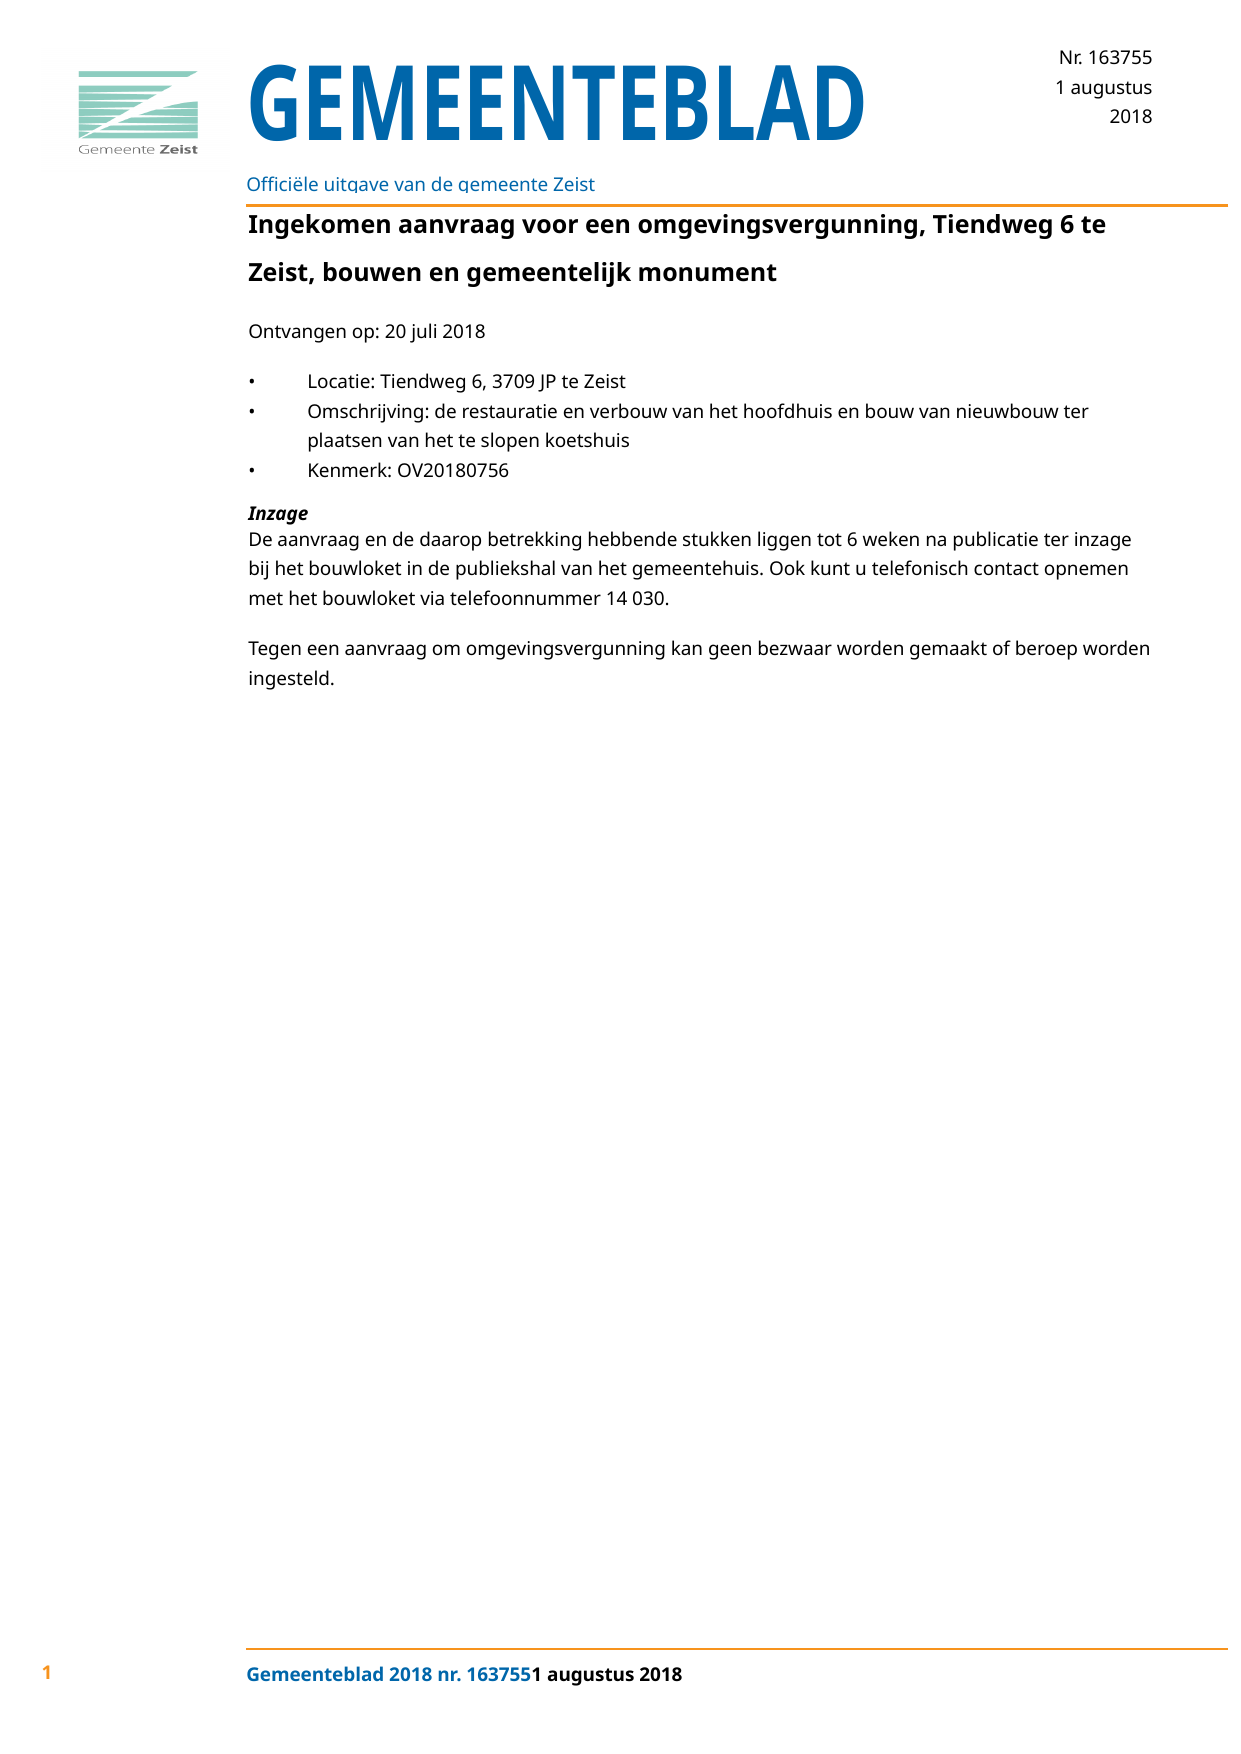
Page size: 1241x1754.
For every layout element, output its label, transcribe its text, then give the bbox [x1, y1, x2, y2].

text Tegen een aanvraag om omgevingsvergunning kan geen bezwaar worden gemaakt of beroep worden ingesteld. [248, 636, 1152, 691]
text Ontvangen op: 20 juli 2018 [248, 318, 1152, 344]
text De aanvraag en de daarop betrekking hebbende stukken liggen tot 6 weken na publicatie ter inzage bij het bouwloket in de publiekshal van het gemeentehuis. Ook kunt u telefonisch contact opnemen met het bouwloket via telefoonnummer 14 030. [248, 526, 1152, 611]
text Inzage [248, 500, 1152, 526]
list Omschrijving: de restauratie en verbouw van het hoofdhuis en bouw van nieuwbouw ter plaatsen van het te slopen koetshuis [248, 398, 1152, 453]
picture [41, 47, 231, 172]
text Ingekomen aanvraag voor een omgevingsvergunning, Tiendweg 6 te Zeist, bouwen en gemeentelijk monument [248, 207, 1152, 288]
list Locatie: Tiendweg 6, 3709 JP te Zeist [248, 368, 1152, 394]
list Kenmerk: OV20180756 [248, 457, 1152, 483]
